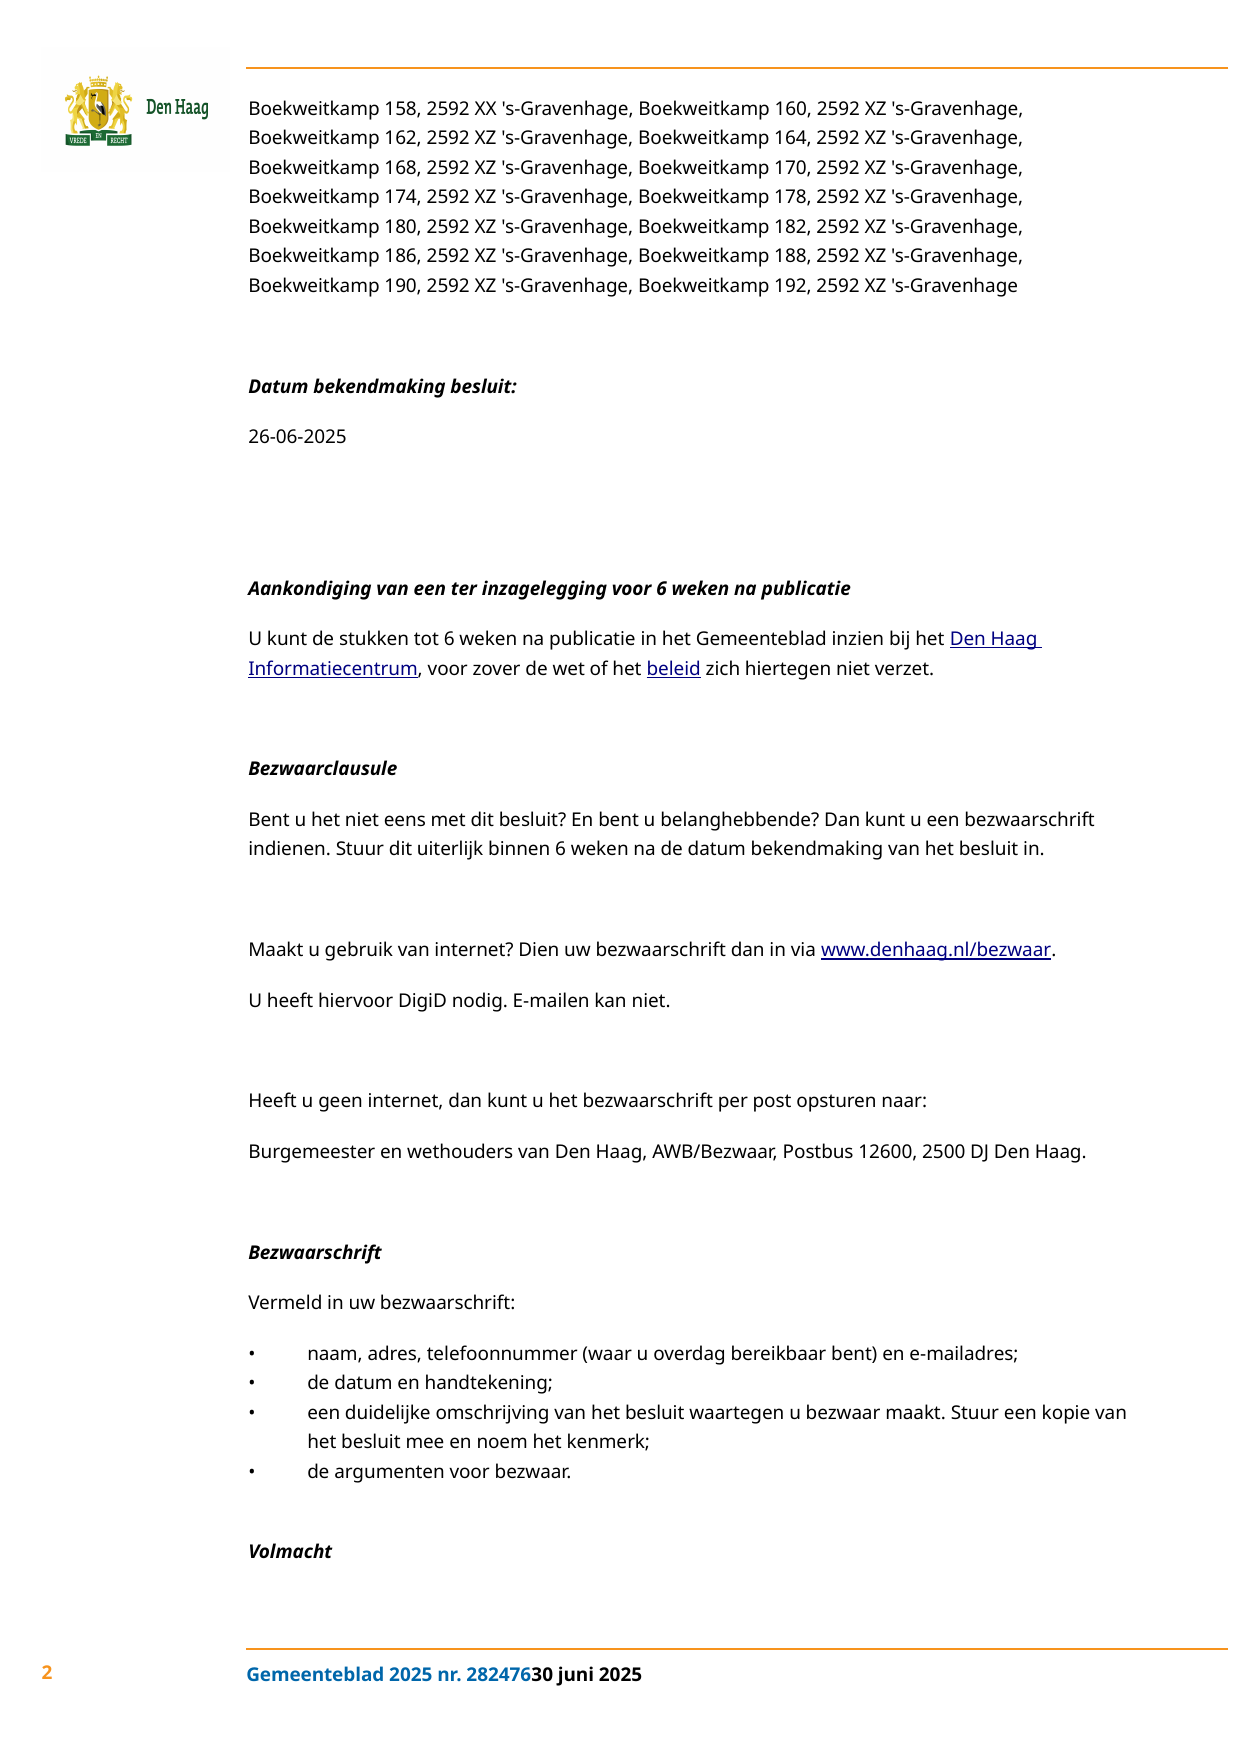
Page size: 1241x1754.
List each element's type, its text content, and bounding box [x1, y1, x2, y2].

list een duidelijke omschrijving van het besluit waartegen u bezwaar maakt. Stuur een kopie van het besluit mee en noem het kenmerk; [248, 1399, 1152, 1454]
text Vermeld in uw bezwaarschrift: [248, 1289, 1152, 1315]
text Bent u het niet eens met dit besluit? En bent u belanghebbende? Dan kunt u een bezwaarschrift indienen. Stuur dit uiterlijk binnen 6 weken na de datum bekendmaking van het besluit in. [248, 806, 1152, 861]
text Datum bekendmaking besluit: [248, 373, 1152, 399]
text Boekweitkamp 158, 2592 XX 's-Gravenhage, Boekweitkamp 160, 2592 XZ 's-Gravenhage, Boekweitkamp 162, 2592 XZ 's-Gravenhage, Boekweitkamp 164, 2592 XZ 's-Gravenhage, Boekweitkamp 168, 2592 XZ 's-Gravenhage, Boekweitkamp 170, 2592 XZ 's-Gravenhage, Boekweitkamp 174, 2592 XZ 's-Gravenhage, Boekweitkamp 178, 2592 XZ 's-Gravenhage, Boekweitkamp 180, 2592 XZ 's-Gravenhage, Boekweitkamp 182, 2592 XZ 's-Gravenhage, Boekweitkamp 186, 2592 XZ 's-Gravenhage, Boekweitkamp 188, 2592 XZ 's-Gravenhage, Boekweitkamp 190, 2592 XZ 's-Gravenhage, Boekweitkamp 192, 2592 XZ 's-Gravenhage [248, 95, 1152, 298]
text Volmacht [248, 1538, 1152, 1564]
list de argumenten voor bezwaar. [248, 1458, 1152, 1484]
text Aankondiging van een ter inzagelegging voor 6 weken na publicatie [248, 575, 1152, 601]
picture [41, 47, 231, 172]
list de datum en handtekening; [248, 1369, 1152, 1395]
text U kunt de stukken tot 6 weken na publicatie in het Gemeenteblad inzien bij het Den Haag Informatiecentrum, voor zover de wet of het beleid zich hiertegen niet verzet. [248, 625, 1152, 681]
text Bezwaarclausule [248, 756, 1152, 781]
text Burgemeester en wethouders van Den Haag, AWB/Bezwaar, Postbus 12600, 2500 DJ Den Haag. [248, 1138, 1152, 1164]
text 26-06-2025 [248, 423, 1152, 449]
text Heeft u geen internet, dan kunt u het bezwaarschrift per post opsturen naar: [248, 1088, 1152, 1113]
text Bezwaarschrift [248, 1239, 1152, 1265]
text U heeft hiervoor DigiD nodig. E-mailen kan niet. [248, 987, 1152, 1013]
list naam, adres, telefoonnummer (waar u overdag bereikbaar bent) en e-mailadres; [248, 1340, 1152, 1366]
text Maakt u gebruik van internet? Dien uw bezwaarschrift dan in via www.denhaag.nl/bezwaar. [248, 936, 1152, 962]
